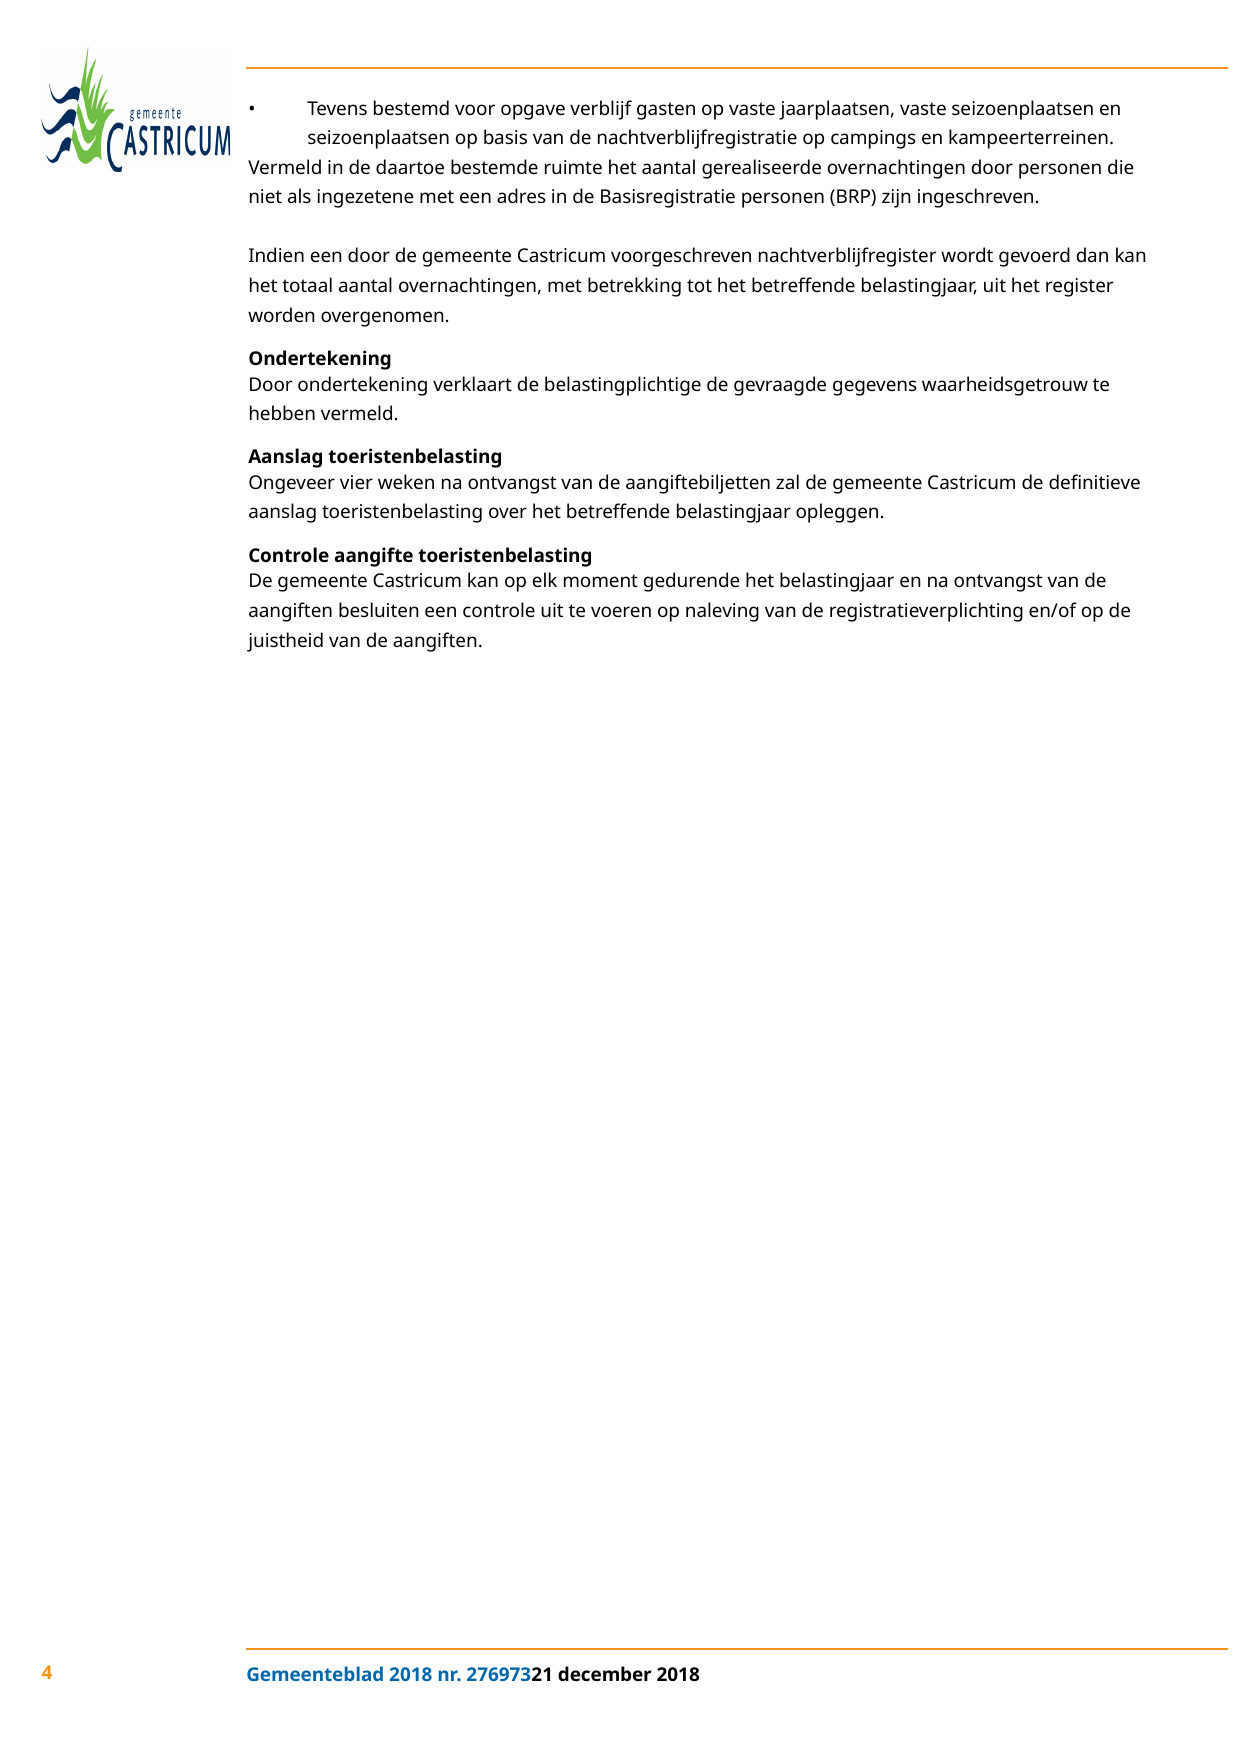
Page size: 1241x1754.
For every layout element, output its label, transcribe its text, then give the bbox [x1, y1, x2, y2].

list Tevens bestemd voor opgave verblijf gasten op vaste jaarplaatsen, vaste seizoenplaatsen en seizoenplaatsen op basis van de nachtverblijfregistratie op campings en kampeerterreinen. [248, 95, 1152, 150]
picture [41, 47, 231, 172]
text Vermeld in de daartoe bestemde ruimte het aantal gerealiseerde overnachtingen door personen die niet als ingezetene met een adres in de Basisregistratie personen (BRP) zijn ingeschreven. [248, 154, 1152, 209]
text Controle aangifte toeristenbelasting [248, 542, 1152, 568]
text Indien een door de gemeente Castricum voorgeschreven nachtverblijfregister wordt gevoerd dan kan het totaal aantal overnachtingen, met betrekking tot het betreffende belastingjaar, uit het register worden overgenomen. [248, 243, 1152, 328]
text Ongeveer vier weken na ontvangst van de aangiftebiljetten zal de gemeente Castricum de definitieve aanslag toeristenbelasting over het betreffende belastingjaar opleggen. [248, 469, 1152, 524]
text Door ondertekening verklaart de belastingplichtige de gevraagde gegevens waarheidsgetrouw te hebben vermeld. [248, 371, 1152, 426]
text De gemeente Castricum kan op elk moment gedurende het belastingjaar en na ontvangst van de aangiften besluiten een controle uit te voeren op naleving van de registratieverplichting en/of op de juistheid van de aangiften. [248, 568, 1152, 652]
text Ondertekening [248, 345, 1152, 371]
text Aanslag toeristenbelasting [248, 443, 1152, 469]
